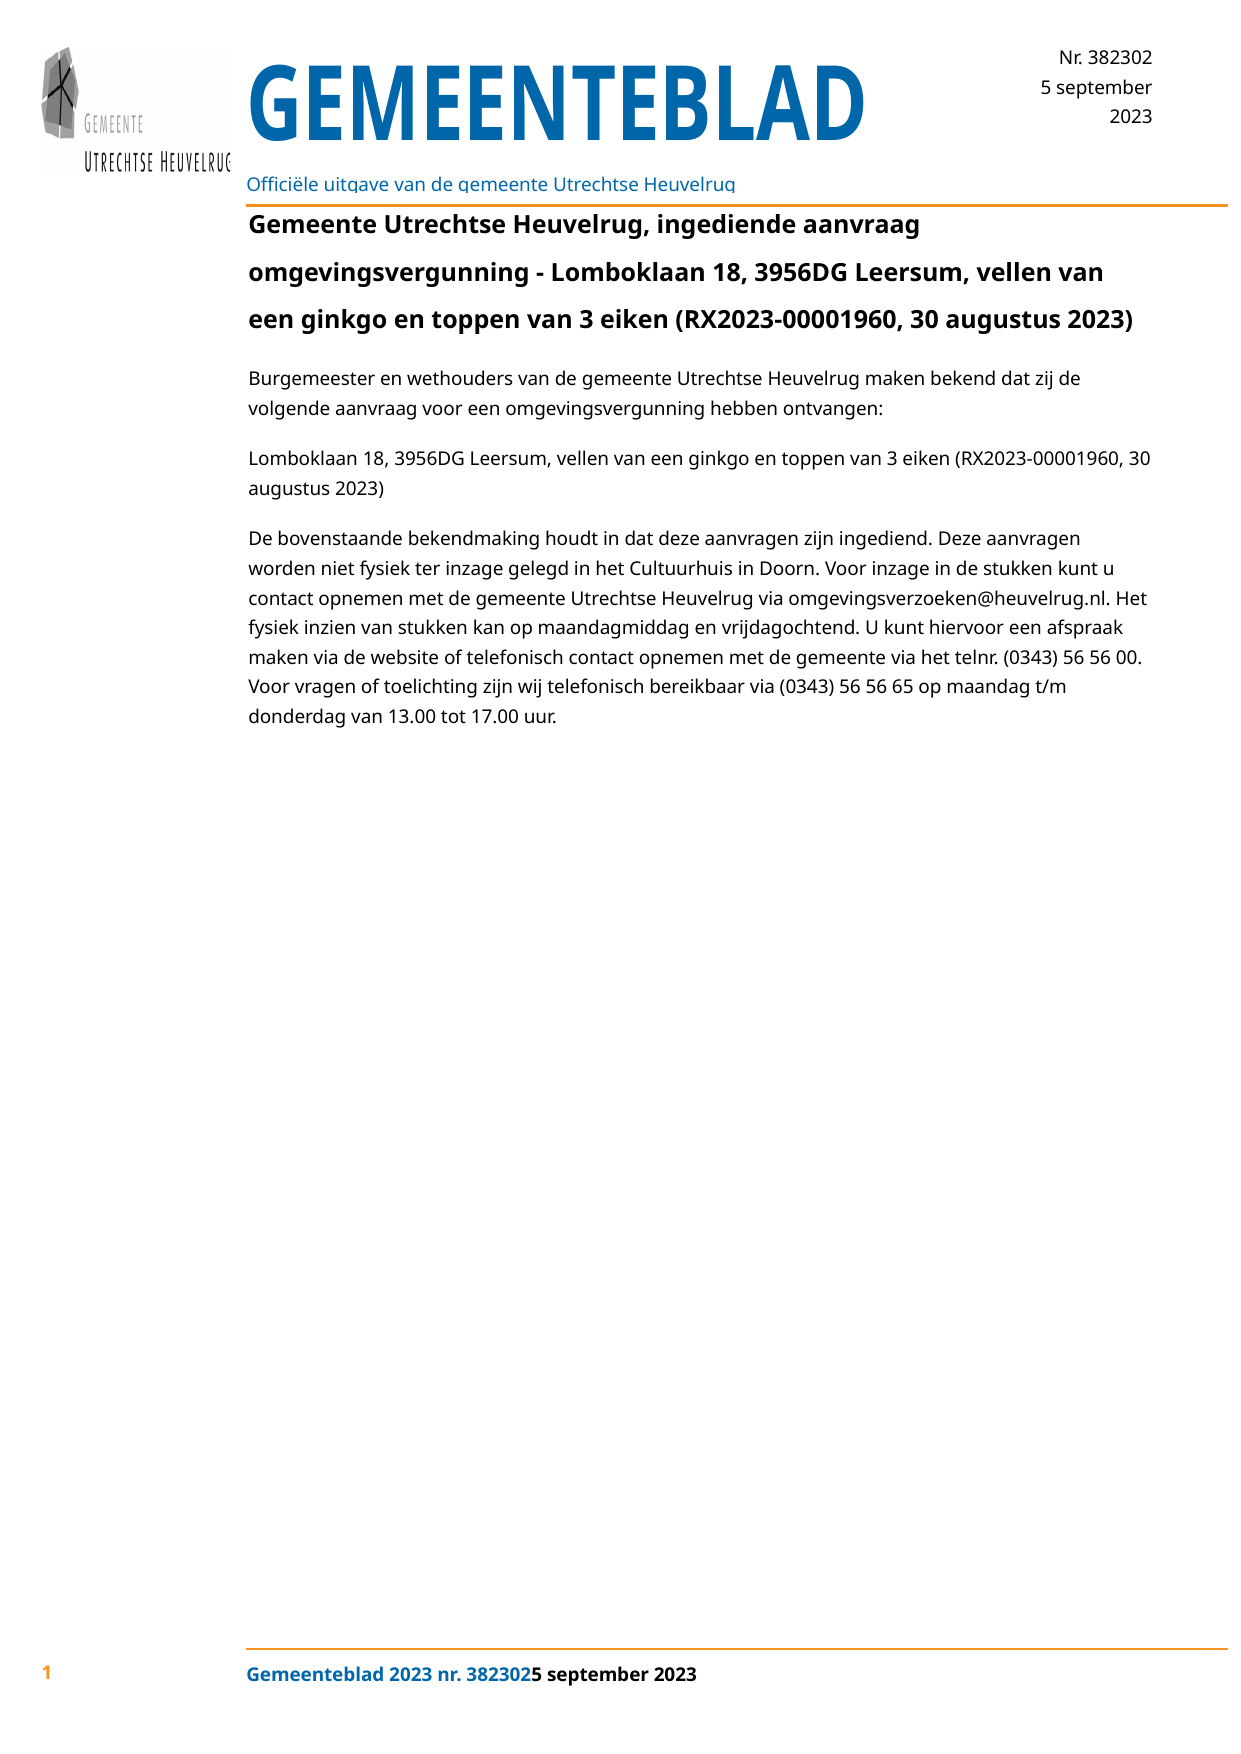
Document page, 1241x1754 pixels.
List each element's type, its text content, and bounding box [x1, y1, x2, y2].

text Lomboklaan 18, 3956DG Leersum, vellen van een ginkgo en toppen van 3 eiken (RX2023-00001960, 30 augustus 2023) [248, 446, 1152, 501]
picture [41, 47, 231, 172]
text Gemeente Utrechtse Heuvelrug, ingediende aanvraag omgevingsvergunning - Lomboklaan 18, 3956DG Leersum, vellen van een ginkgo en toppen van 3 eiken (RX2023-00001960, 30 augustus 2023) [248, 207, 1152, 336]
text De bovenstaande bekendmaking houdt in dat deze aanvragen zijn ingediend. Deze aanvragen worden niet fysiek ter inzage gelegd in het Cultuurhuis in Doorn. Voor inzage in de stukken kunt u contact opnemen met de gemeente Utrechtse Heuvelrug via omgevingsverzoeken@heuvelrug.nl. Het fysiek inzien van stukken kan op maandagmiddag en vrijdagochtend. U kunt hiervoor een afspraak maken via de website of telefonisch contact opnemen met de gemeente via het telnr. (0343) 56 56 00. Voor vragen of toelichting zijn wij telefonisch bereikbaar via (0343) 56 56 65 op maandag t/m donderdag van 13.00 tot 17.00 uur. [248, 526, 1152, 729]
text Burgemeester en wethouders van de gemeente Utrechtse Heuvelrug maken bekend dat zij de volgende aanvraag voor een omgevingsvergunning hebben ontvangen: [248, 366, 1152, 421]
